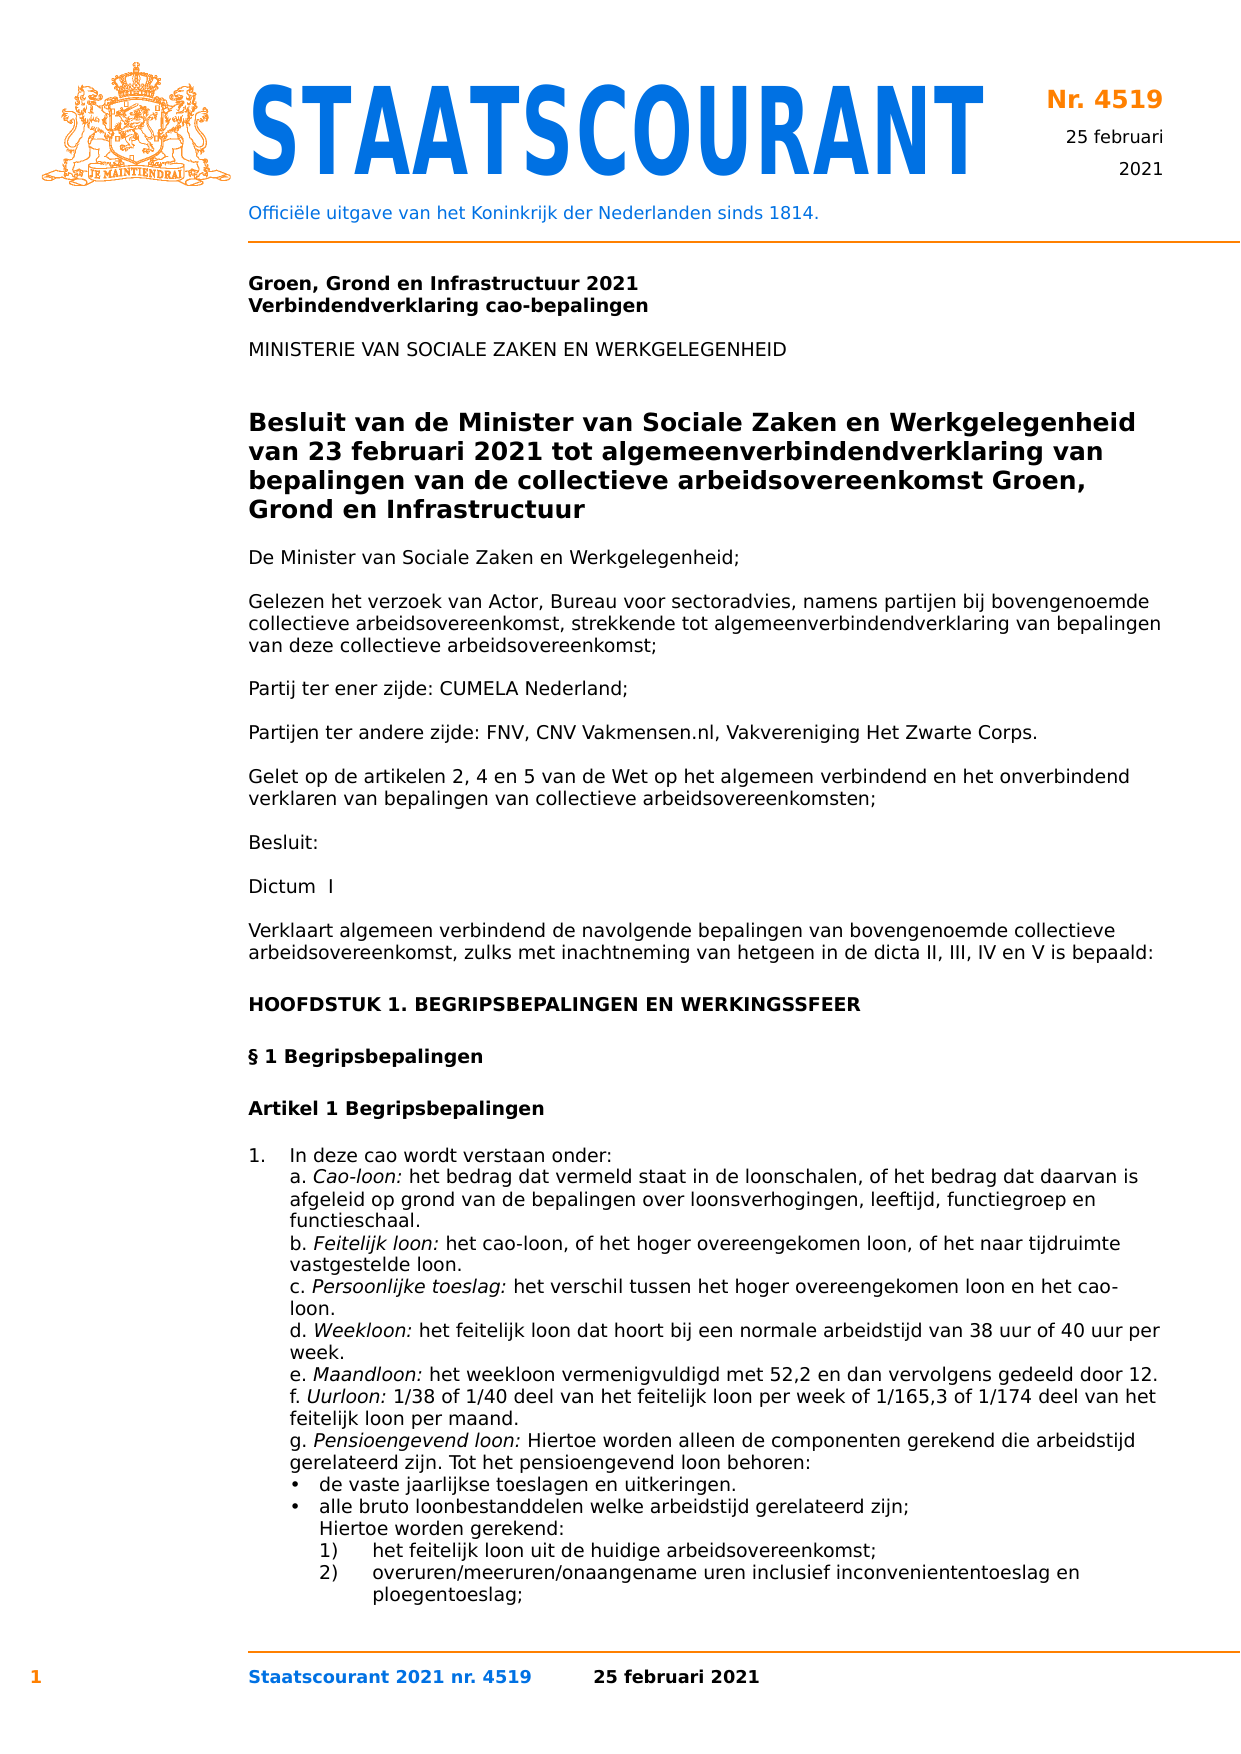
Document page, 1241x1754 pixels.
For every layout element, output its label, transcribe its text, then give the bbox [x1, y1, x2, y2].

subtitle Besluit van de Minister van Sociale Zaken en Werkgelegenheid van 23 februari 2021 tot algemeenverbindendverklaring van bepalingen van de collectieve arbeidsovereenkomst Groen, Grond en Infrastructuur [248, 408, 1163, 525]
text 1. In deze cao wordt verstaan onder: [248, 1144, 1163, 1166]
text MINISTERIE VAN SOCIALE ZAKEN EN WERKGELEGENHEID [248, 339, 1163, 361]
picture [41, 62, 231, 186]
text f. Uurloon: 1/38 of 1/40 deel van het feitelijk loon per week of 1/165,3 of 1/174 deel van het feitelijk loon per maand. [289, 1386, 1163, 1430]
text a. Cao-loon: het bedrag dat vermeld staat in de loonschalen, of het bedrag dat daarvan is afgeleid op grond van de bepalingen over loonsverhogingen, leeftijd, functiegroep en functieschaal. [289, 1166, 1163, 1232]
text Groen, Grond en Infrastructuur 2021 [248, 273, 1163, 295]
text Partij ter ener zijde: CUMELA Nederland; [248, 678, 1163, 700]
table_header STAATSCOURANT [248, 62, 998, 203]
text d. Weekloon: het feitelijk loon dat hoort bij een normale arbeidstijd van 38 uur of 40 uur per week. [289, 1320, 1163, 1364]
table_cell 25 februari [998, 121, 1240, 153]
text e. Maandloon: het weekloon vermenigvuldigd met 52,2 en dan vervolgens gedeeld door 12. [289, 1364, 1163, 1386]
subtitle HOOFDSTUK 1. BEGRIPSBEPALINGEN EN WERKINGSSFEER [248, 993, 1163, 1016]
text Besluit: [248, 832, 1163, 854]
text • de vaste jaarlijkse toeslagen en uitkeringen. [289, 1474, 1163, 1496]
text g. Pensioengevend loon: Hiertoe worden alleen de componenten gerekend die arbeidstijd gerelateerd zijn. Tot het pensioengevend loon behoren: [289, 1430, 1163, 1474]
subtitle § 1 Begripsbepalingen [248, 1046, 1163, 1067]
table_cell Officiële uitgave van het Koninkrijk der Nederlanden sinds 1814. [248, 203, 1240, 241]
text De Minister van Sociale Zaken en Werkgelegenheid; [248, 547, 1163, 569]
text Partijen ter andere zijde: FNV, CNV Vakmensen.nl, Vakvereniging Het Zwarte Corps. [248, 722, 1163, 744]
table_header [25, 62, 248, 241]
text 2) overuren/meeruren/onaangename uren inclusief inconveniententoeslag en ploegentoeslag; [319, 1562, 1163, 1606]
table_header Nr. 4519 [998, 62, 1240, 121]
text 1) het feitelijk loon uit de huidige arbeidsovereenkomst; [319, 1540, 1163, 1562]
text Verklaart algemeen verbindend de navolgende bepalingen van bovengenoemde collectieve arbeidsovereenkomst, zulks met inachtneming van hetgeen in de dicta II, III, IV en V is bepaald: [248, 919, 1163, 963]
text Verbindendverklaring cao-bepalingen [248, 295, 1163, 317]
text b. Feitelijk loon: het cao-loon, of het hoger overeengekomen loon, of het naar tijdruimte vastgestelde loon. [289, 1232, 1163, 1276]
text c. Persoonlijke toeslag: het verschil tussen het hoger overeengekomen loon en het cao-loon. [289, 1276, 1163, 1320]
text Hiertoe worden gerekend: [319, 1518, 1163, 1540]
table_cell 2021 [998, 153, 1240, 203]
text Gelezen het verzoek van Actor, Bureau voor sectoradvies, namens partijen bij bovengenoemde collectieve arbeidsovereenkomst, strekkende tot algemeenverbindendverklaring van bepalingen van deze collectieve arbeidsovereenkomst; [248, 591, 1163, 656]
text Dictum I [248, 876, 1163, 898]
text Gelet op de artikelen 2, 4 en 5 van de Wet op het algemeen verbindend en het onverbindend verklaren van bepalingen van collectieve arbeidsovereenkomsten; [248, 766, 1163, 810]
text • alle bruto loonbestanddelen welke arbeidstijd gerelateerd zijn; [289, 1496, 1163, 1518]
subtitle Artikel 1 Begripsbepalingen [248, 1097, 1163, 1119]
